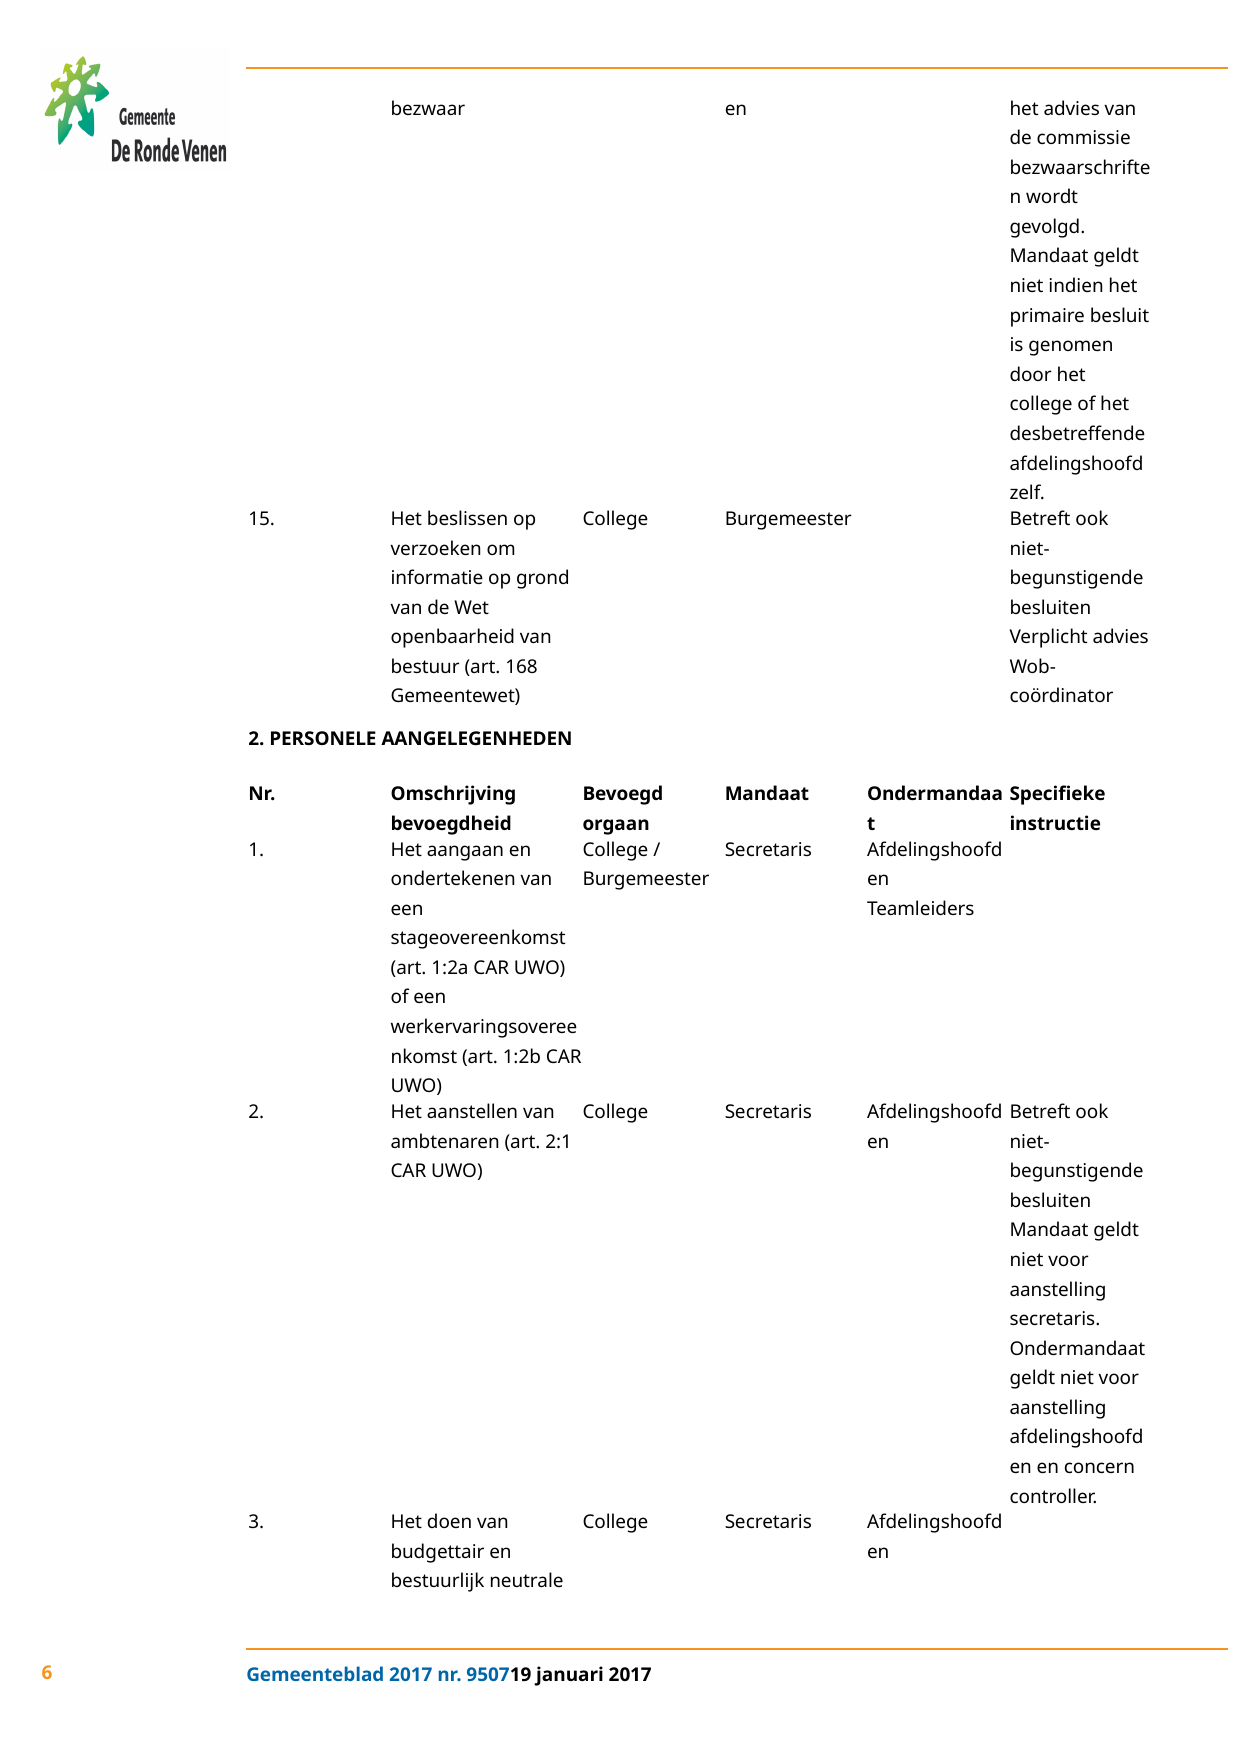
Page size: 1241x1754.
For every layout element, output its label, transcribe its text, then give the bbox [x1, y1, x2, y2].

table_cell Afdelingshoofden [867, 1509, 1009, 1593]
table_header Ondermandaat [867, 781, 1009, 836]
table_cell [867, 505, 1009, 708]
table_cell 1. [248, 836, 390, 1098]
table_header Mandaat [725, 781, 867, 836]
table_cell Secretaris [725, 1509, 867, 1593]
table_header Omschrijving bevoegdheid [390, 781, 582, 836]
table_header Bevoegd orgaan [582, 781, 724, 836]
table_cell en [725, 95, 867, 505]
table_cell Betreft ook niet-begunstigende besluiten Verplicht advies Wob-coördinator [1009, 505, 1152, 708]
text 2. PERSONELE AANGELEGENHEDEN [248, 725, 1152, 751]
table_cell Secretaris [725, 1098, 867, 1508]
table_cell 15. [248, 505, 390, 708]
table_cell [582, 95, 724, 505]
table_cell bezwaar [390, 95, 582, 505]
table_cell het advies van de commissie bezwaarschriften wordt gevolgd. Mandaat geldt niet indien het primaire besluit is genomen door het college of het desbetreffende afdelingshoofd zelf. [1009, 95, 1152, 505]
table_cell Secretaris [725, 836, 867, 1098]
picture [41, 47, 231, 172]
table_cell Burgemeester [725, 505, 867, 708]
table_cell [1009, 1509, 1152, 1593]
table_cell Het beslissen op verzoeken om informatie op grond van de Wet openbaarheid van bestuur (art. 168 Gemeentewet) [390, 505, 582, 708]
table_cell [867, 95, 1009, 505]
table_cell 2. [248, 1098, 390, 1508]
table_header Nr. [248, 781, 390, 836]
table_cell Het aangaan en ondertekenen van een stageovereenkomst (art. 1:2a CAR UWO) of een werkervaringsovereenkomst (art. 1:2b CAR UWO) [390, 836, 582, 1098]
table_cell Betreft ook niet-begunstigende besluiten Mandaat geldt niet voor aanstelling secretaris. Ondermandaat geldt niet voor aanstelling afdelingshoofden en concern controller. [1009, 1098, 1152, 1508]
table_cell College / Burgemeester [582, 836, 724, 1098]
table_header Specifieke instructie [1009, 781, 1152, 836]
table_cell [1009, 836, 1152, 1098]
table_cell Het aanstellen van ambtenaren (art. 2:1 CAR UWO) [390, 1098, 582, 1508]
table_cell [248, 95, 390, 505]
table_cell 3. [248, 1509, 390, 1593]
table_cell College [582, 1509, 724, 1593]
table_cell Afdelingshoofden [867, 1098, 1009, 1508]
table_cell College [582, 505, 724, 708]
table_cell Het doen van budgettair en bestuurlijk neutrale [390, 1509, 582, 1593]
table_cell Afdelingshoofden Teamleiders [867, 836, 1009, 1098]
table_cell College [582, 1098, 724, 1508]
